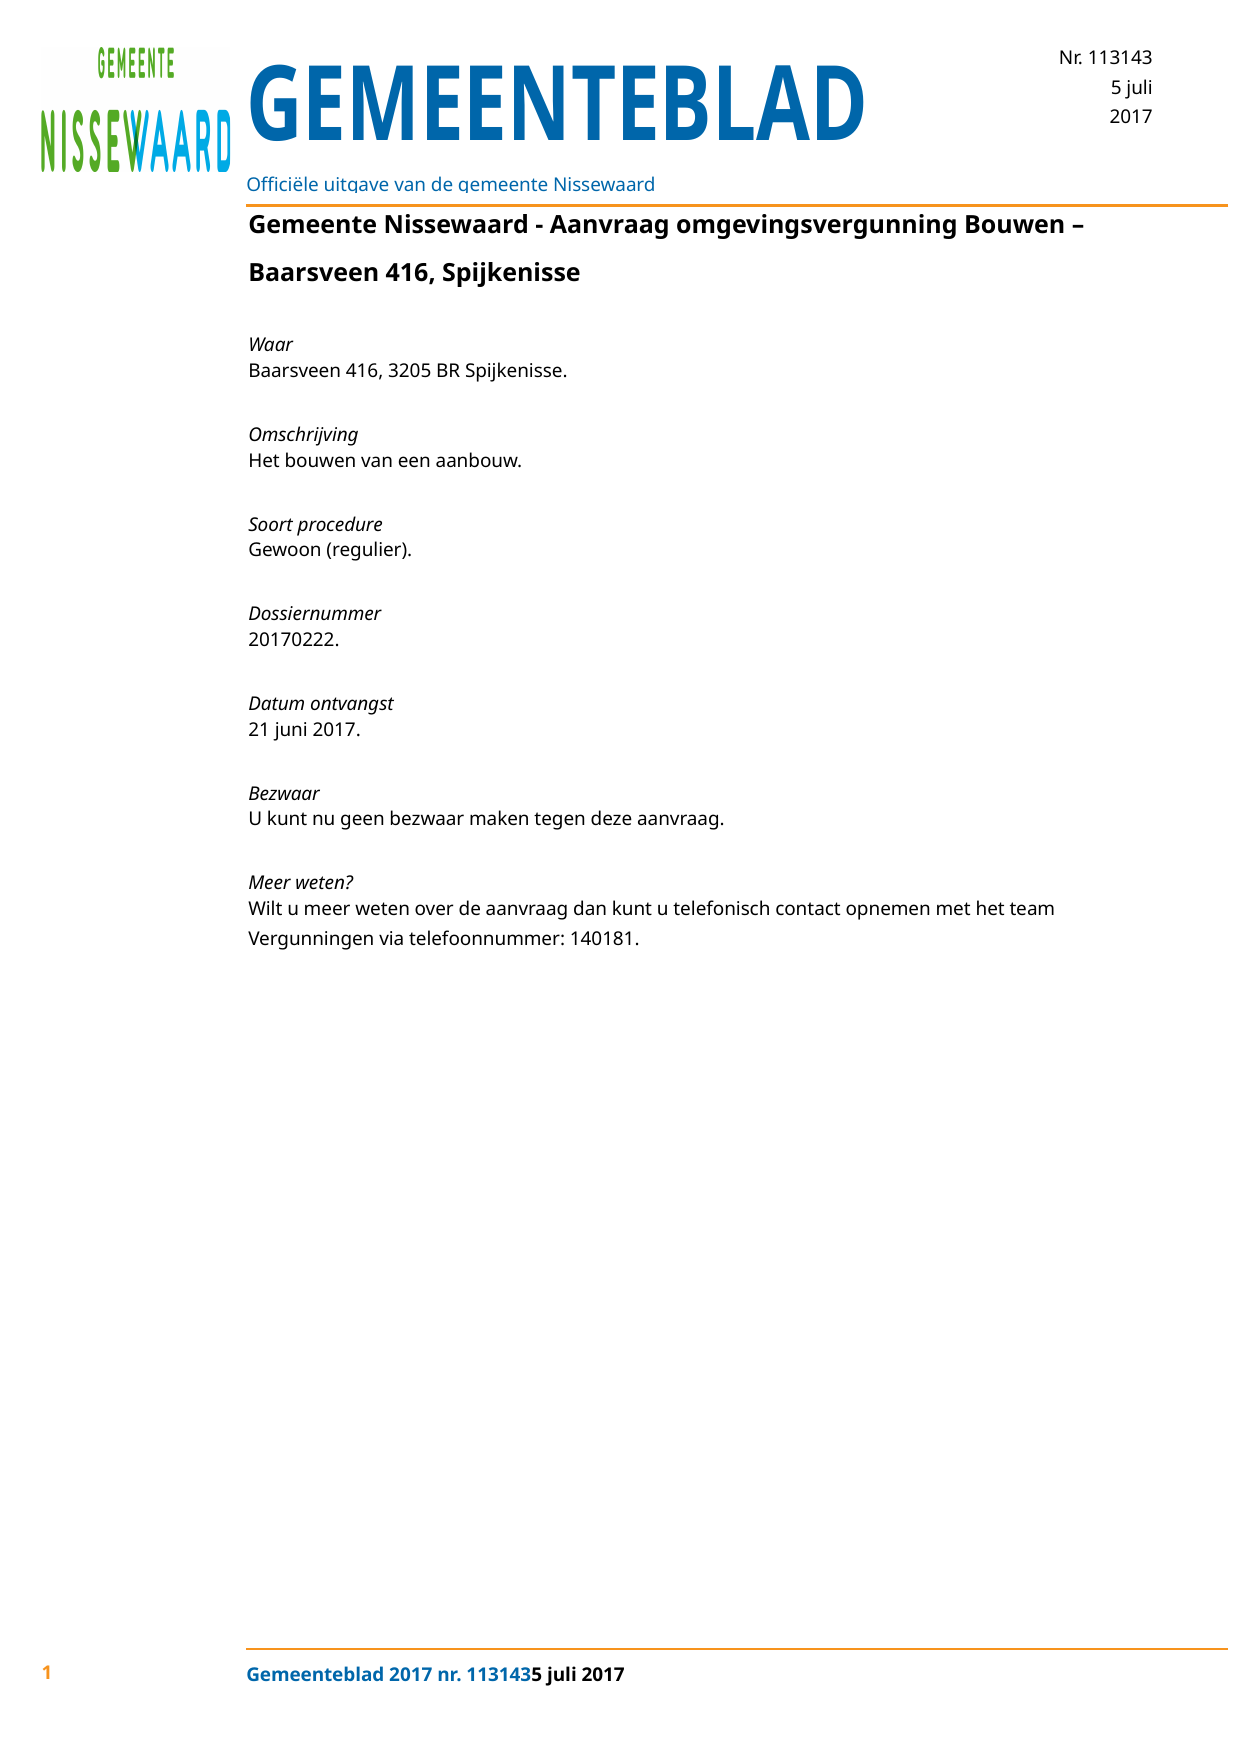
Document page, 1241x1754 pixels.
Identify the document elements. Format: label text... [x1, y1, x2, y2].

picture [222, 122, 227, 160]
text Wilt u meer weten over de aanvraag dan kunt u telefonisch contact opnemen met het team Vergunningen via telefoonnummer: 140181. [248, 895, 1152, 951]
text Meer weten? [248, 869, 1152, 895]
text U kunt nu geen bezwaar maken tegen deze aanvraag. [248, 806, 1152, 831]
picture [154, 157, 165, 172]
text Bezwaar [248, 780, 1152, 806]
text Gewoon (regulier). [248, 537, 1152, 562]
picture [201, 122, 206, 138]
text Baarsveen 416, 3205 BR Spijkenisse. [248, 357, 1152, 383]
picture [200, 151, 206, 172]
text Omschrijving [248, 421, 1152, 447]
text Dossiernummer [248, 601, 1152, 626]
text Het bouwen van een aanbouw. [248, 447, 1152, 473]
text Soort procedure [248, 511, 1152, 537]
text Datum ontvangst [248, 690, 1152, 716]
text Waar [248, 331, 1152, 357]
text Gemeente Nissewaard - Aanvraag omgevingsvergunning Bouwen – Baarsveen 416, Spijkenisse [248, 207, 1152, 288]
picture [41, 47, 231, 172]
picture [176, 157, 187, 172]
text 20170222. [248, 626, 1152, 652]
text 21 juni 2017. [248, 716, 1152, 742]
